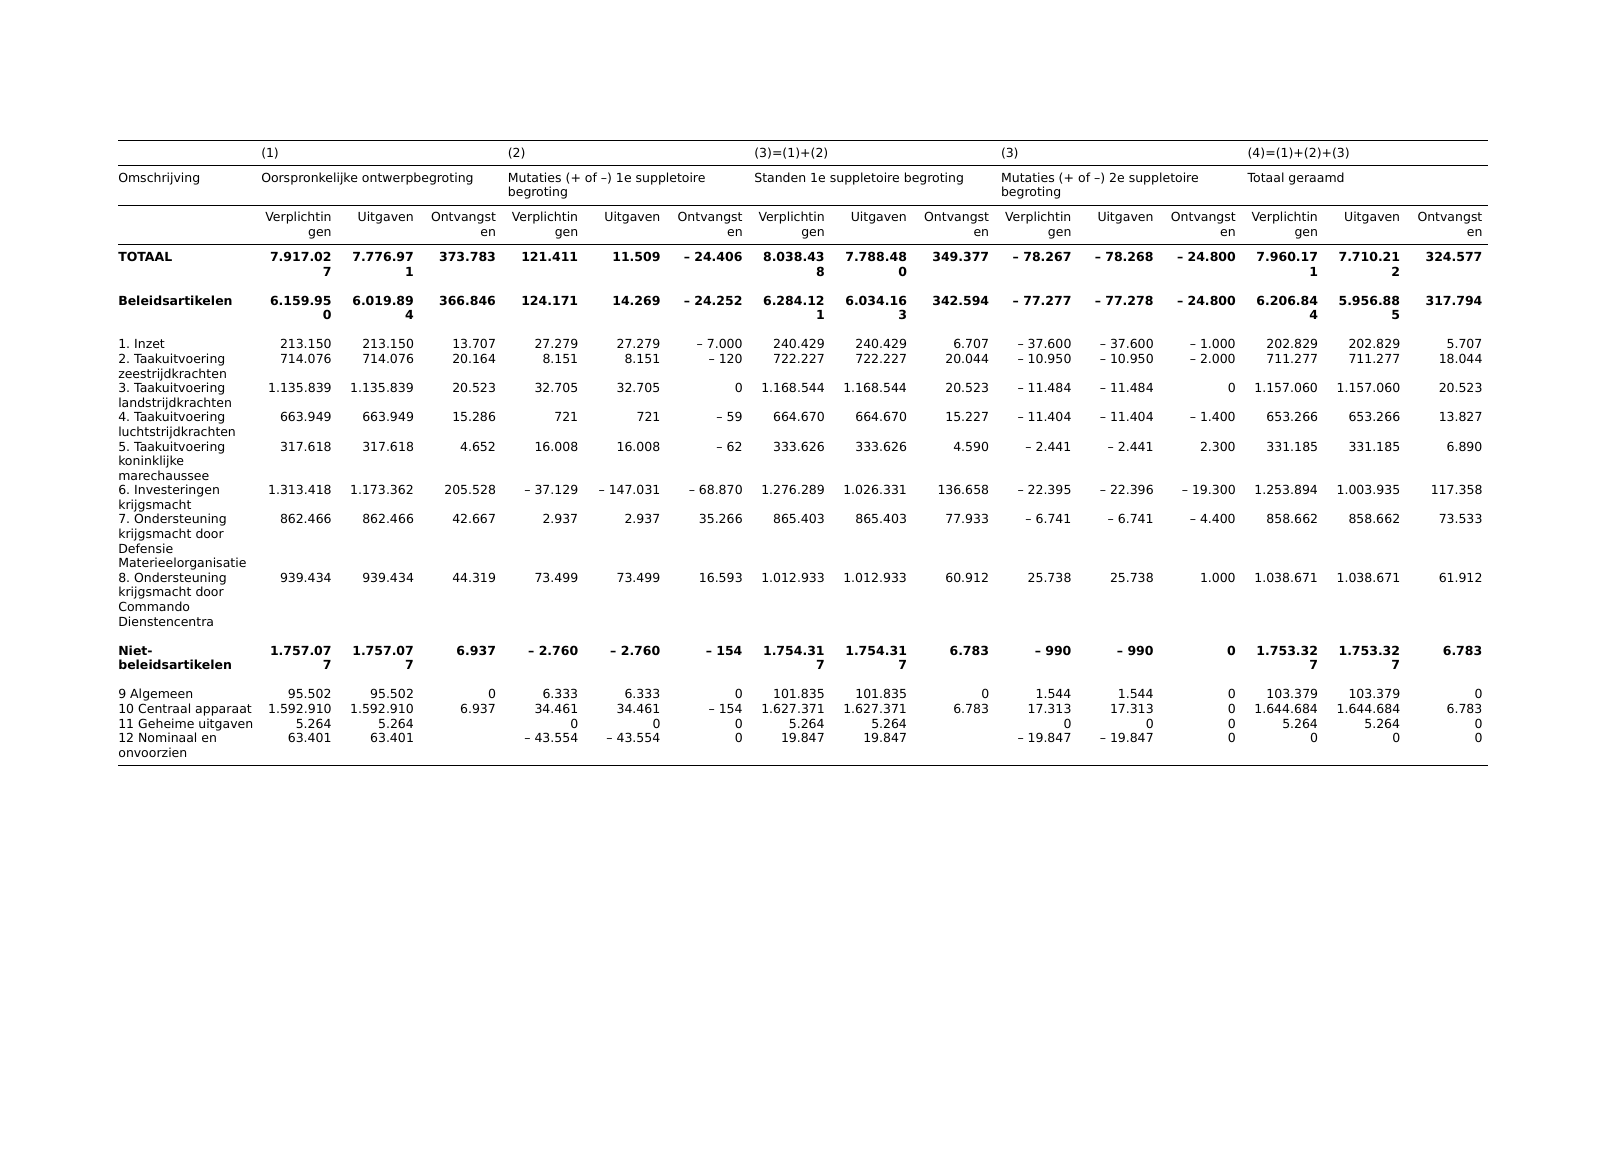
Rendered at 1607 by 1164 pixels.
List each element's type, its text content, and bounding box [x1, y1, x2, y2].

table_cell Mutaties (+ of –) 1e suppletoire begroting [502, 166, 748, 204]
table_cell [913, 629, 995, 644]
table_cell 1.135.839 [255, 381, 337, 410]
table_cell [913, 673, 995, 687]
table_cell – 6.741 [995, 513, 1077, 571]
table_cell – 24.252 [666, 294, 748, 323]
table_cell [1159, 629, 1241, 644]
table_cell [255, 279, 337, 294]
table_cell 664.670 [748, 410, 830, 439]
table_cell Uitgaven [1077, 206, 1159, 244]
table_cell 1.012.933 [830, 571, 913, 629]
table_cell 0 [1077, 717, 1159, 731]
table_cell 721 [584, 410, 666, 439]
table_cell 44.319 [420, 571, 502, 629]
table_cell 1.754.317 [748, 644, 830, 673]
table_cell 103.379 [1241, 688, 1324, 702]
table_cell [995, 323, 1077, 337]
table_cell – 154 [666, 702, 748, 717]
table_cell [1406, 323, 1488, 337]
table_cell 10 Centraal apparaat [118, 702, 255, 717]
table_cell 240.429 [748, 338, 830, 352]
table_cell [748, 629, 830, 644]
table_cell 366.846 [420, 294, 502, 323]
table_cell 205.528 [420, 483, 502, 512]
table_cell Mutaties (+ of –) 2e suppletoire begroting [995, 166, 1241, 204]
table_cell 333.626 [830, 440, 913, 483]
table_cell [1324, 629, 1406, 644]
table_cell 6.284.121 [748, 294, 830, 323]
table_cell – 120 [666, 352, 748, 381]
table_cell 1.592.910 [255, 702, 337, 717]
table_header (3) [995, 141, 1241, 165]
table_cell 202.829 [1324, 338, 1406, 352]
table_cell [502, 323, 584, 337]
table_cell 331.185 [1324, 440, 1406, 483]
table_cell 1.544 [995, 688, 1077, 702]
table_cell 0 [1159, 731, 1241, 765]
table_cell [584, 323, 666, 337]
table_cell [913, 323, 995, 337]
table_cell [1077, 323, 1159, 337]
table_cell 121.411 [502, 245, 584, 279]
table_cell 73.533 [1406, 513, 1488, 571]
table_cell 202.829 [1241, 338, 1324, 352]
table_cell [748, 323, 830, 337]
table_cell 35.266 [666, 513, 748, 571]
table_cell 7.776.971 [337, 245, 419, 279]
table_cell 8.151 [584, 352, 666, 381]
table_cell 1.313.418 [255, 483, 337, 512]
table_cell 12 Nominaal en onvoorzien [118, 731, 255, 765]
table_cell [830, 323, 913, 337]
table_cell 7.710.212 [1324, 245, 1406, 279]
table_cell 349.377 [913, 245, 995, 279]
table_cell [666, 629, 748, 644]
table_cell – 990 [995, 644, 1077, 673]
table_cell TOTAAL [118, 245, 255, 279]
table_cell [584, 673, 666, 687]
table_header (2) [502, 141, 748, 165]
table_cell 8. Ondersteuning krijgsmacht door Commando Dienstencentra [118, 571, 255, 629]
table_cell 5.264 [748, 717, 830, 731]
table_cell 8.151 [502, 352, 584, 381]
table_cell 4. Taakuitvoering luchtstrijdkrachten [118, 410, 255, 439]
table_cell 1.038.671 [1324, 571, 1406, 629]
table_cell [502, 629, 584, 644]
table_cell 103.379 [1324, 688, 1406, 702]
table_cell 18.044 [1406, 352, 1488, 381]
table_cell – 43.554 [502, 731, 584, 765]
table_cell Omschrijving [118, 166, 255, 204]
table_cell 6.937 [420, 644, 502, 673]
table_cell [830, 629, 913, 644]
table_cell – 19.847 [1077, 731, 1159, 765]
table_cell [1159, 673, 1241, 687]
table_cell – 68.870 [666, 483, 748, 512]
table_cell 7.788.480 [830, 245, 913, 279]
table_cell 6.783 [913, 644, 995, 673]
table_cell 663.949 [255, 410, 337, 439]
table_cell [118, 673, 255, 687]
table_cell [502, 673, 584, 687]
table_cell 711.277 [1324, 352, 1406, 381]
table_cell 342.594 [913, 294, 995, 323]
table_cell [1159, 323, 1241, 337]
table_cell – 77.278 [1077, 294, 1159, 323]
table_cell 1.003.935 [1324, 483, 1406, 512]
table_cell 0 [913, 688, 995, 702]
table_cell [1241, 323, 1324, 337]
table_cell 5.264 [1324, 717, 1406, 731]
table_cell 19.847 [748, 731, 830, 765]
table_cell – 154 [666, 644, 748, 673]
table_header [118, 141, 255, 165]
table_cell 213.150 [337, 338, 419, 352]
table_cell 1.135.839 [337, 381, 419, 410]
table_cell [1324, 673, 1406, 687]
table_cell 124.171 [502, 294, 584, 323]
table_cell 1.757.077 [337, 644, 419, 673]
table_cell 862.466 [255, 513, 337, 571]
table_cell [666, 673, 748, 687]
table_cell 60.912 [913, 571, 995, 629]
table_cell 317.618 [337, 440, 419, 483]
table_cell [1241, 673, 1324, 687]
table_cell 6. Investeringen krijgsmacht [118, 483, 255, 512]
table_cell Ontvangsten [1159, 206, 1241, 244]
table_cell 1.644.684 [1241, 702, 1324, 717]
table_cell 0 [1159, 688, 1241, 702]
table_cell 714.076 [337, 352, 419, 381]
table_cell 17.313 [995, 702, 1077, 717]
table_cell 16.008 [584, 440, 666, 483]
table_cell 714.076 [255, 352, 337, 381]
table_cell 1.026.331 [830, 483, 913, 512]
table_cell 0 [666, 731, 748, 765]
table_cell 34.461 [584, 702, 666, 717]
table_cell [255, 323, 337, 337]
table_cell [913, 279, 995, 294]
table_cell [666, 279, 748, 294]
table_cell 6.783 [1406, 644, 1488, 673]
table_cell – 4.400 [1159, 513, 1241, 571]
table_cell 5.264 [255, 717, 337, 731]
table_cell – 24.800 [1159, 294, 1241, 323]
table_cell 0 [666, 688, 748, 702]
table_cell [995, 629, 1077, 644]
table_cell 1.592.910 [337, 702, 419, 717]
table_cell 17.313 [1077, 702, 1159, 717]
table_cell 14.269 [584, 294, 666, 323]
table_cell 0 [995, 717, 1077, 731]
table_cell [1406, 279, 1488, 294]
table_cell [1159, 279, 1241, 294]
table_cell [584, 629, 666, 644]
table_cell [1406, 673, 1488, 687]
table_cell 653.266 [1324, 410, 1406, 439]
table_cell 858.662 [1324, 513, 1406, 571]
table_cell 6.937 [420, 702, 502, 717]
table_cell 6.783 [913, 702, 995, 717]
table_cell [1241, 279, 1324, 294]
table_cell 7. Ondersteuning krijgsmacht door Defensie Materieelorganisatie [118, 513, 255, 571]
table_cell 117.358 [1406, 483, 1488, 512]
table_cell 5.707 [1406, 338, 1488, 352]
table_cell 317.794 [1406, 294, 1488, 323]
table_cell 20.044 [913, 352, 995, 381]
table_cell 2.937 [502, 513, 584, 571]
table_cell 95.502 [337, 688, 419, 702]
table_cell 0 [1159, 381, 1241, 410]
table_cell 0 [1159, 717, 1241, 731]
table_cell – 37.600 [995, 338, 1077, 352]
table_cell 1.754.317 [830, 644, 913, 673]
table_cell 711.277 [1241, 352, 1324, 381]
table_cell [1406, 629, 1488, 644]
table_cell 213.150 [255, 338, 337, 352]
table_cell 25.738 [1077, 571, 1159, 629]
table_cell – 24.800 [1159, 245, 1241, 279]
table_cell 25.738 [995, 571, 1077, 629]
table_cell 1.753.327 [1241, 644, 1324, 673]
table_cell [1077, 629, 1159, 644]
table_cell 317.618 [255, 440, 337, 483]
table_cell 2.937 [584, 513, 666, 571]
table_cell 32.705 [502, 381, 584, 410]
table_cell 1.168.544 [830, 381, 913, 410]
table_cell 9 Algemeen [118, 688, 255, 702]
table_cell 27.279 [584, 338, 666, 352]
table_cell – 62 [666, 440, 748, 483]
table_cell [118, 206, 255, 244]
table_cell 865.403 [830, 513, 913, 571]
table_cell 77.933 [913, 513, 995, 571]
table_cell [118, 629, 255, 644]
table_cell Totaal geraamd [1241, 166, 1488, 204]
table_cell 0 [420, 688, 502, 702]
table_cell 11 Geheime uitgaven [118, 717, 255, 731]
table_cell 0 [1324, 731, 1406, 765]
table_cell 0 [1406, 688, 1488, 702]
table_cell 16.008 [502, 440, 584, 483]
table_cell [1077, 673, 1159, 687]
table_cell 865.403 [748, 513, 830, 571]
table_cell [995, 673, 1077, 687]
table_cell [255, 629, 337, 644]
table_cell [420, 323, 502, 337]
table_cell [666, 323, 748, 337]
table_cell Ontvangsten [666, 206, 748, 244]
table_cell 1.168.544 [748, 381, 830, 410]
table_cell 16.593 [666, 571, 748, 629]
table_cell 63.401 [255, 731, 337, 765]
table_cell [830, 279, 913, 294]
table_cell [1324, 279, 1406, 294]
table_cell – 2.441 [1077, 440, 1159, 483]
table_cell – 19.847 [995, 731, 1077, 765]
table_cell – 77.277 [995, 294, 1077, 323]
table_cell 6.333 [584, 688, 666, 702]
table_cell 0 [1406, 731, 1488, 765]
table_cell 13.707 [420, 338, 502, 352]
table_cell [830, 673, 913, 687]
table_cell 3. Taakuitvoering landstrijdkrachten [118, 381, 255, 410]
table_cell [420, 673, 502, 687]
table_cell 6.034.163 [830, 294, 913, 323]
table_header (1) [255, 141, 502, 165]
table_cell 15.286 [420, 410, 502, 439]
table_cell 6.783 [1406, 702, 1488, 717]
table_cell [995, 279, 1077, 294]
table_cell 722.227 [830, 352, 913, 381]
table_cell 0 [502, 717, 584, 731]
table_cell 0 [1241, 731, 1324, 765]
table_cell 7.917.027 [255, 245, 337, 279]
table_cell [1241, 629, 1324, 644]
table_cell [118, 279, 255, 294]
table_cell 11.509 [584, 245, 666, 279]
table_cell 1.544 [1077, 688, 1159, 702]
table_cell 7.960.171 [1241, 245, 1324, 279]
table_cell 5.956.885 [1324, 294, 1406, 323]
table_cell 61.912 [1406, 571, 1488, 629]
table_cell 1.627.371 [748, 702, 830, 717]
table_cell 20.523 [913, 381, 995, 410]
table_cell [337, 673, 419, 687]
table_cell 101.835 [830, 688, 913, 702]
table_cell 101.835 [748, 688, 830, 702]
table_cell 1. Inzet [118, 338, 255, 352]
table_cell [337, 323, 419, 337]
table_cell 5.264 [337, 717, 419, 731]
table_cell – 11.404 [995, 410, 1077, 439]
table_cell Ontvangsten [420, 206, 502, 244]
table_header (3)=(1)+(2) [748, 141, 995, 165]
table_cell – 78.267 [995, 245, 1077, 279]
table_cell 1.753.327 [1324, 644, 1406, 673]
table_cell [748, 279, 830, 294]
table_cell – 78.268 [1077, 245, 1159, 279]
table_cell [420, 279, 502, 294]
table_cell [337, 629, 419, 644]
table_cell 4.652 [420, 440, 502, 483]
table_cell – 11.484 [1077, 381, 1159, 410]
table_cell [502, 279, 584, 294]
table_cell – 1.400 [1159, 410, 1241, 439]
table_cell – 2.760 [584, 644, 666, 673]
table_cell 6.707 [913, 338, 995, 352]
table_cell [255, 673, 337, 687]
table_cell 136.658 [913, 483, 995, 512]
table_cell – 10.950 [995, 352, 1077, 381]
table_cell – 22.395 [995, 483, 1077, 512]
table_cell Uitgaven [1324, 206, 1406, 244]
table_cell 1.173.362 [337, 483, 419, 512]
table_cell 1.627.371 [830, 702, 913, 717]
table_cell Ontvangsten [913, 206, 995, 244]
table_cell – 2.441 [995, 440, 1077, 483]
table_cell 73.499 [502, 571, 584, 629]
table_cell Standen 1e suppletoire begroting [748, 166, 995, 204]
table_cell 1.276.289 [748, 483, 830, 512]
table_cell 20.164 [420, 352, 502, 381]
table_cell 73.499 [584, 571, 666, 629]
table_cell – 10.950 [1077, 352, 1159, 381]
table_cell 6.019.894 [337, 294, 419, 323]
table_cell 32.705 [584, 381, 666, 410]
table_cell – 1.000 [1159, 338, 1241, 352]
table_cell – 6.741 [1077, 513, 1159, 571]
table_cell – 24.406 [666, 245, 748, 279]
table_cell – 2.000 [1159, 352, 1241, 381]
table_cell 15.227 [913, 410, 995, 439]
table_cell 63.401 [337, 731, 419, 765]
table_cell – 22.396 [1077, 483, 1159, 512]
table_cell – 19.300 [1159, 483, 1241, 512]
table_cell – 990 [1077, 644, 1159, 673]
table_cell – 37.129 [502, 483, 584, 512]
table_cell 4.590 [913, 440, 995, 483]
table_cell 939.434 [337, 571, 419, 629]
table_cell Verplichtingen [1241, 206, 1324, 244]
table_cell 6.159.950 [255, 294, 337, 323]
table_cell 6.890 [1406, 440, 1488, 483]
table_cell 653.266 [1241, 410, 1324, 439]
table_cell Verplichtingen [255, 206, 337, 244]
table_cell Ontvangsten [1406, 206, 1488, 244]
table_cell 721 [502, 410, 584, 439]
table_cell 939.434 [255, 571, 337, 629]
table_cell [1077, 279, 1159, 294]
table_cell 27.279 [502, 338, 584, 352]
table_cell 1.012.933 [748, 571, 830, 629]
table_cell [420, 731, 502, 765]
table_cell – 11.484 [995, 381, 1077, 410]
table_cell 8.038.438 [748, 245, 830, 279]
table_cell 0 [666, 381, 748, 410]
table_cell – 43.554 [584, 731, 666, 765]
table_cell 324.577 [1406, 245, 1488, 279]
table_cell – 59 [666, 410, 748, 439]
table_cell 1.157.060 [1324, 381, 1406, 410]
table_cell – 7.000 [666, 338, 748, 352]
table_cell [748, 673, 830, 687]
table_cell 42.667 [420, 513, 502, 571]
table_cell 664.670 [830, 410, 913, 439]
table_cell 333.626 [748, 440, 830, 483]
table_cell 373.783 [420, 245, 502, 279]
table_cell 6.333 [502, 688, 584, 702]
table_cell 1.000 [1159, 571, 1241, 629]
table_cell 1.157.060 [1241, 381, 1324, 410]
table_cell 34.461 [502, 702, 584, 717]
table_cell 1.038.671 [1241, 571, 1324, 629]
table_cell [118, 323, 255, 337]
table_cell – 11.404 [1077, 410, 1159, 439]
table_cell 1.253.894 [1241, 483, 1324, 512]
table_cell Verplichtingen [502, 206, 584, 244]
table_cell [337, 279, 419, 294]
table_cell 5. Taakuitvoering koninklijke marechaussee [118, 440, 255, 483]
table_cell Niet-beleidsartikelen [118, 644, 255, 673]
table_cell 0 [584, 717, 666, 731]
table_cell 13.827 [1406, 410, 1488, 439]
table_cell – 37.600 [1077, 338, 1159, 352]
table_cell 663.949 [337, 410, 419, 439]
table_cell Uitgaven [830, 206, 913, 244]
table_cell 858.662 [1241, 513, 1324, 571]
table_cell 0 [1159, 644, 1241, 673]
table_cell Uitgaven [584, 206, 666, 244]
table_cell [913, 731, 995, 765]
table_cell [420, 629, 502, 644]
table_cell 6.206.844 [1241, 294, 1324, 323]
table_cell Uitgaven [337, 206, 419, 244]
table_cell 19.847 [830, 731, 913, 765]
table_cell 1.644.684 [1324, 702, 1406, 717]
table_cell 862.466 [337, 513, 419, 571]
table_cell 0 [1159, 702, 1241, 717]
table_cell 0 [666, 717, 748, 731]
table_cell 722.227 [748, 352, 830, 381]
table_cell 240.429 [830, 338, 913, 352]
table_cell Oorspronkelijke ontwerpbegroting [255, 166, 502, 204]
table_cell – 147.031 [584, 483, 666, 512]
table_cell 2.300 [1159, 440, 1241, 483]
table_cell [584, 279, 666, 294]
table_cell Verplichtingen [995, 206, 1077, 244]
table_cell 5.264 [1241, 717, 1324, 731]
table_cell 20.523 [1406, 381, 1488, 410]
table_cell 2. Taakuitvoering zeestrijdkrachten [118, 352, 255, 381]
table_cell 95.502 [255, 688, 337, 702]
table_cell 0 [1406, 717, 1488, 731]
table_header (4)=(1)+(2)+(3) [1241, 141, 1488, 165]
table_cell 1.757.077 [255, 644, 337, 673]
table_cell 5.264 [830, 717, 913, 731]
table_cell Beleidsartikelen [118, 294, 255, 323]
table_cell [913, 717, 995, 731]
table_cell [420, 717, 502, 731]
table_cell [1324, 323, 1406, 337]
table_cell Verplichtingen [748, 206, 830, 244]
table_cell – 2.760 [502, 644, 584, 673]
table_cell 20.523 [420, 381, 502, 410]
table_cell 331.185 [1241, 440, 1324, 483]
